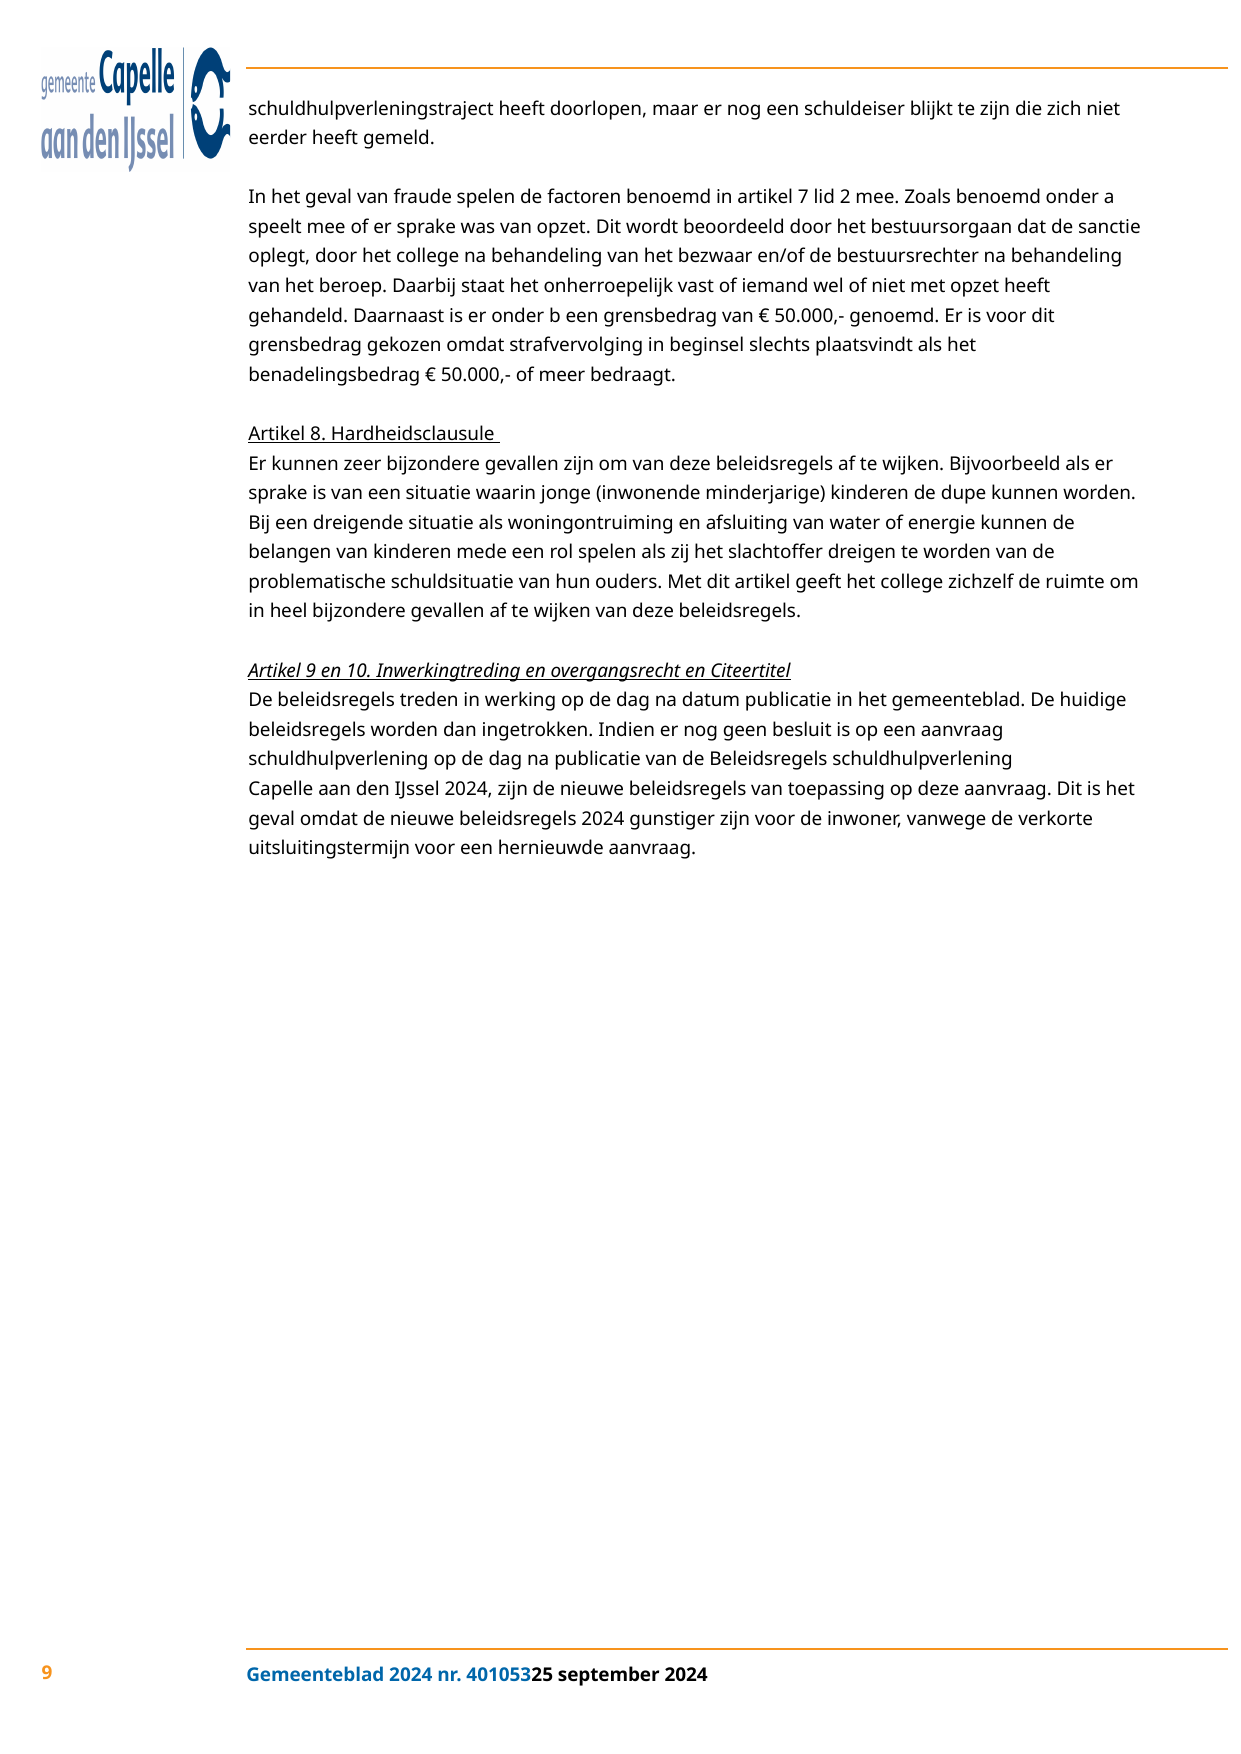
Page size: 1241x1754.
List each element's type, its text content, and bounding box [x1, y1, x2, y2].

text Artikel 8. Hardheidsclausule [248, 420, 1152, 446]
text Capelle aan den IJssel 2024, zijn de nieuwe beleidsregels van toepassing op deze aanvraag. Dit is het geval omdat de nieuwe beleidsregels 2024 gunstiger zijn voor de inwoner, vanwege de verkorte uitsluitingstermijn voor een hernieuwde aanvraag. [248, 775, 1152, 860]
text De beleidsregels treden in werking op de dag na datum publicatie in het gemeenteblad. De huidige beleidsregels worden dan ingetrokken. Indien er nog geen besluit is op een aanvraag schuldhulpverlening op de dag na publicatie van de Beleidsregels schuldhulpverlening [248, 686, 1152, 771]
picture [41, 47, 231, 172]
text Er kunnen zeer bijzondere gevallen zijn om van deze beleidsregels af te wijken. Bijvoorbeeld als er sprake is van een situatie waarin jonge (inwonende minderjarige) kinderen de dupe kunnen worden. Bij een dreigende situatie als woningontruiming en afsluiting van water of energie kunnen de belangen van kinderen mede een rol spelen als zij het slachtoffer dreigen te worden van de problematische schuldsituatie van hun ouders. Met dit artikel geeft het college zichzelf de ruimte om in heel bijzondere gevallen af te wijken van deze beleidsregels. [248, 450, 1152, 623]
text Artikel 9 en 10. Inwerkingtreding en overgangsrecht en Citeertitel [248, 657, 1152, 683]
text In het geval van fraude spelen de factoren benoemd in artikel 7 lid 2 mee. Zoals benoemd onder a speelt mee of er sprake was van opzet. Dit wordt beoordeeld door het bestuursorgaan dat de sanctie oplegt, door het college na behandeling van het bezwaar en/of de bestuursrechter na behandeling van het beroep. Daarbij staat het onherroepelijk vast of iemand wel of niet met opzet heeft gehandeld. Daarnaast is er onder b een grensbedrag van € 50.000,- genoemd. Er is voor dit grensbedrag gekozen omdat strafvervolging in beginsel slechts plaatsvindt als het benadelingsbedrag € 50.000,- of meer bedraagt. [248, 183, 1152, 387]
text schuldhulpverleningstraject heeft doorlopen, maar er nog een schuldeiser blijkt te zijn die zich niet eerder heeft gemeld. [248, 95, 1152, 150]
